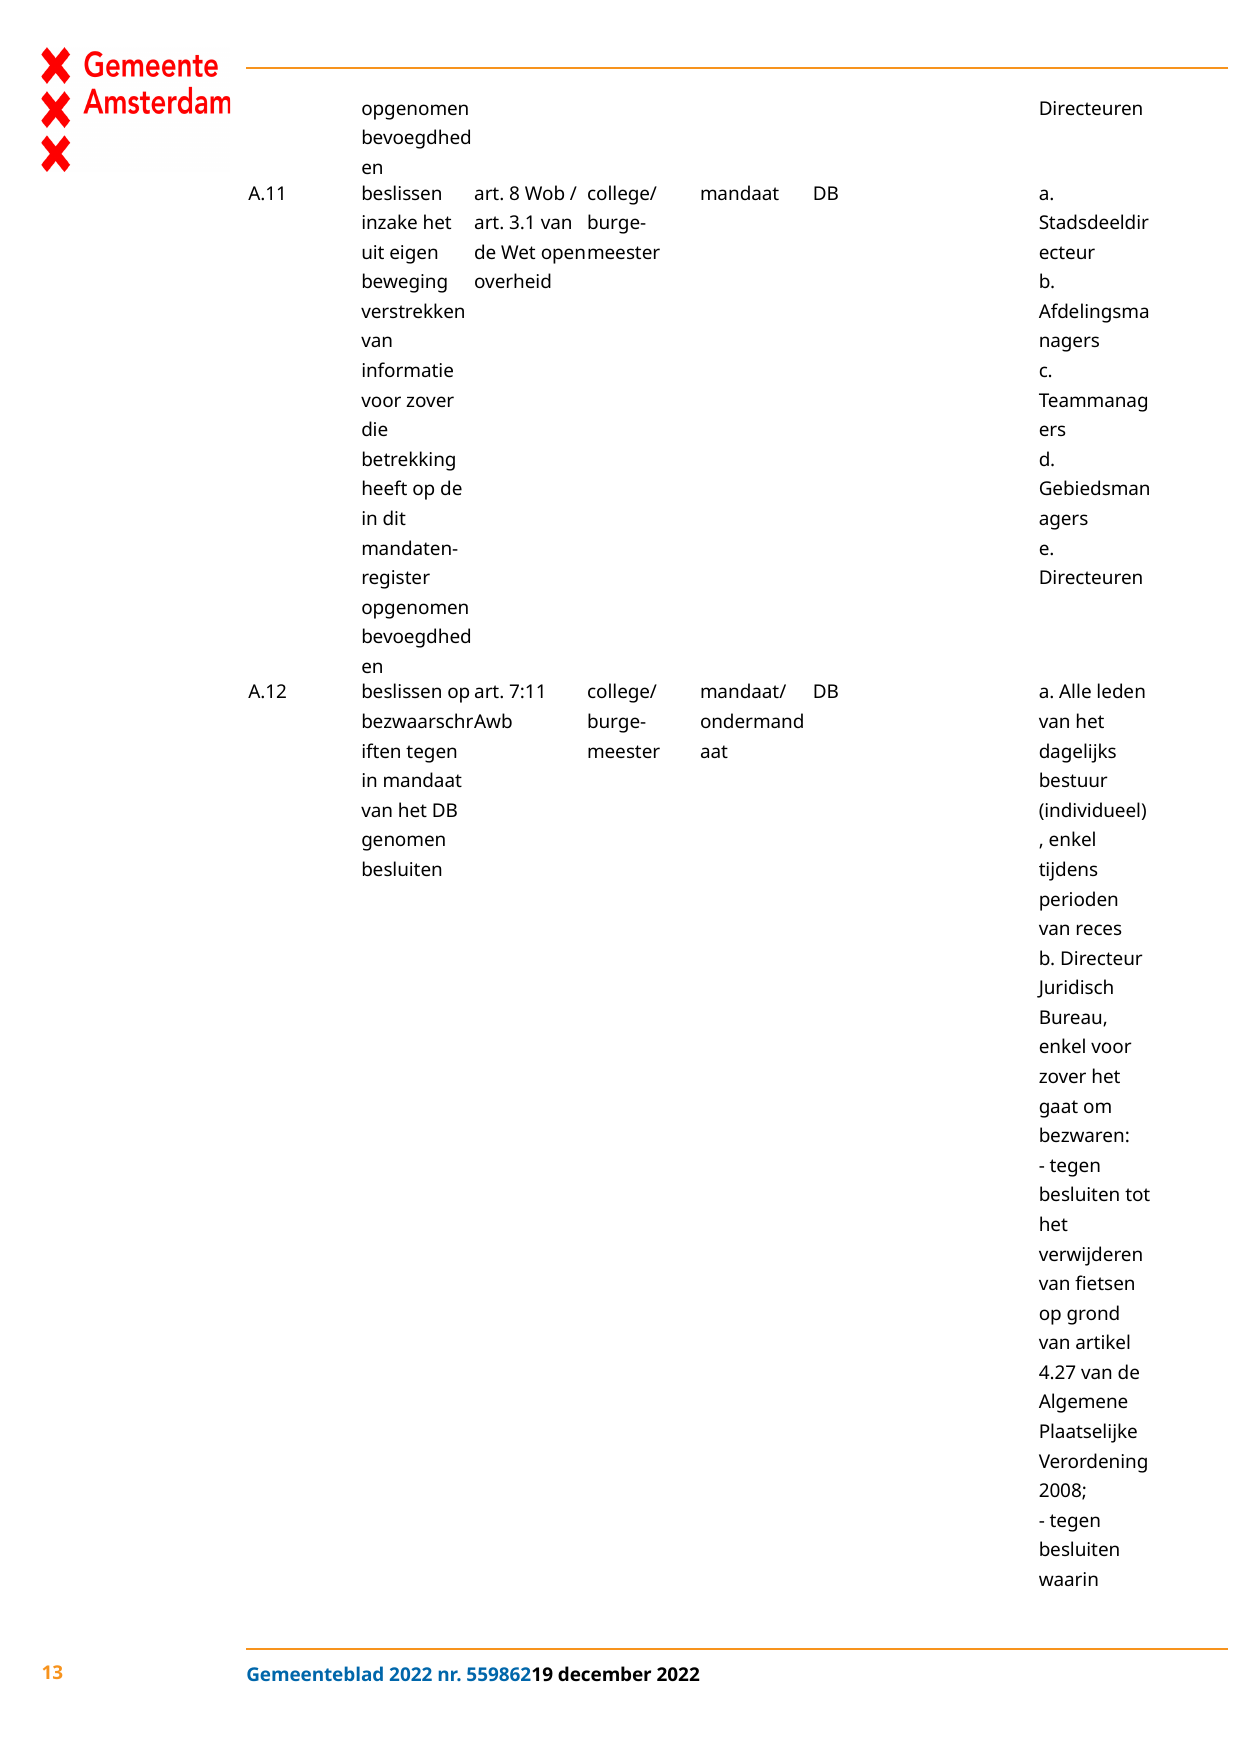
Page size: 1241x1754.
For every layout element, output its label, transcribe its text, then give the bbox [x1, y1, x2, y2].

table_cell beslissen inzake het uit eigen beweging verstrekken van informatie voor zover die betrekking heeft op de in dit mandaten-register opgenomen bevoegdheden [361, 180, 474, 679]
table_cell [813, 95, 926, 180]
table_cell a. Alle leden van het dagelijks bestuur (individueel), enkel tijdens perioden van reces b. Directeur Juridisch Bureau, enkel voor zover het gaat om bezwaren: - tegen besluiten tot het verwijderen van fietsen op grond van artikel 4.27 van de Algemene Plaatselijke Verordening 2008; - tegen besluiten waarin [1039, 679, 1152, 1592]
table_cell mandaat [700, 180, 813, 679]
picture [41, 47, 231, 172]
table_cell [926, 180, 1038, 679]
table_cell DB [813, 679, 926, 1592]
table_cell [926, 679, 1038, 1592]
table_cell [587, 95, 700, 180]
table_cell college/ burge-meester [587, 180, 700, 679]
table_cell [700, 95, 813, 180]
table_cell A.11 [248, 180, 361, 679]
table_cell mandaat/ ondermandaat [700, 679, 813, 1592]
table_cell art. 8 Wob / art. 3.1 van de Wet open overheid [474, 180, 587, 679]
table_cell opgenomen bevoegdheden [361, 95, 474, 180]
table_cell Directeuren [1039, 95, 1152, 180]
table_cell A.12 [248, 679, 361, 1592]
table_cell beslissen op bezwaarschriften tegen in mandaat van het DB genomen besluiten [361, 679, 474, 1592]
table_cell college/ burge-meester [587, 679, 700, 1592]
table_cell art. 7:11 Awb [474, 679, 587, 1592]
table_cell [474, 95, 587, 180]
table_cell [926, 95, 1038, 180]
table_cell DB [813, 180, 926, 679]
table_cell [248, 95, 361, 180]
table_cell a. Stadsdeeldirecteur b. Afdelingsmanagers c. Teammanagers d. Gebiedsmanagers e. Directeuren [1039, 180, 1152, 679]
